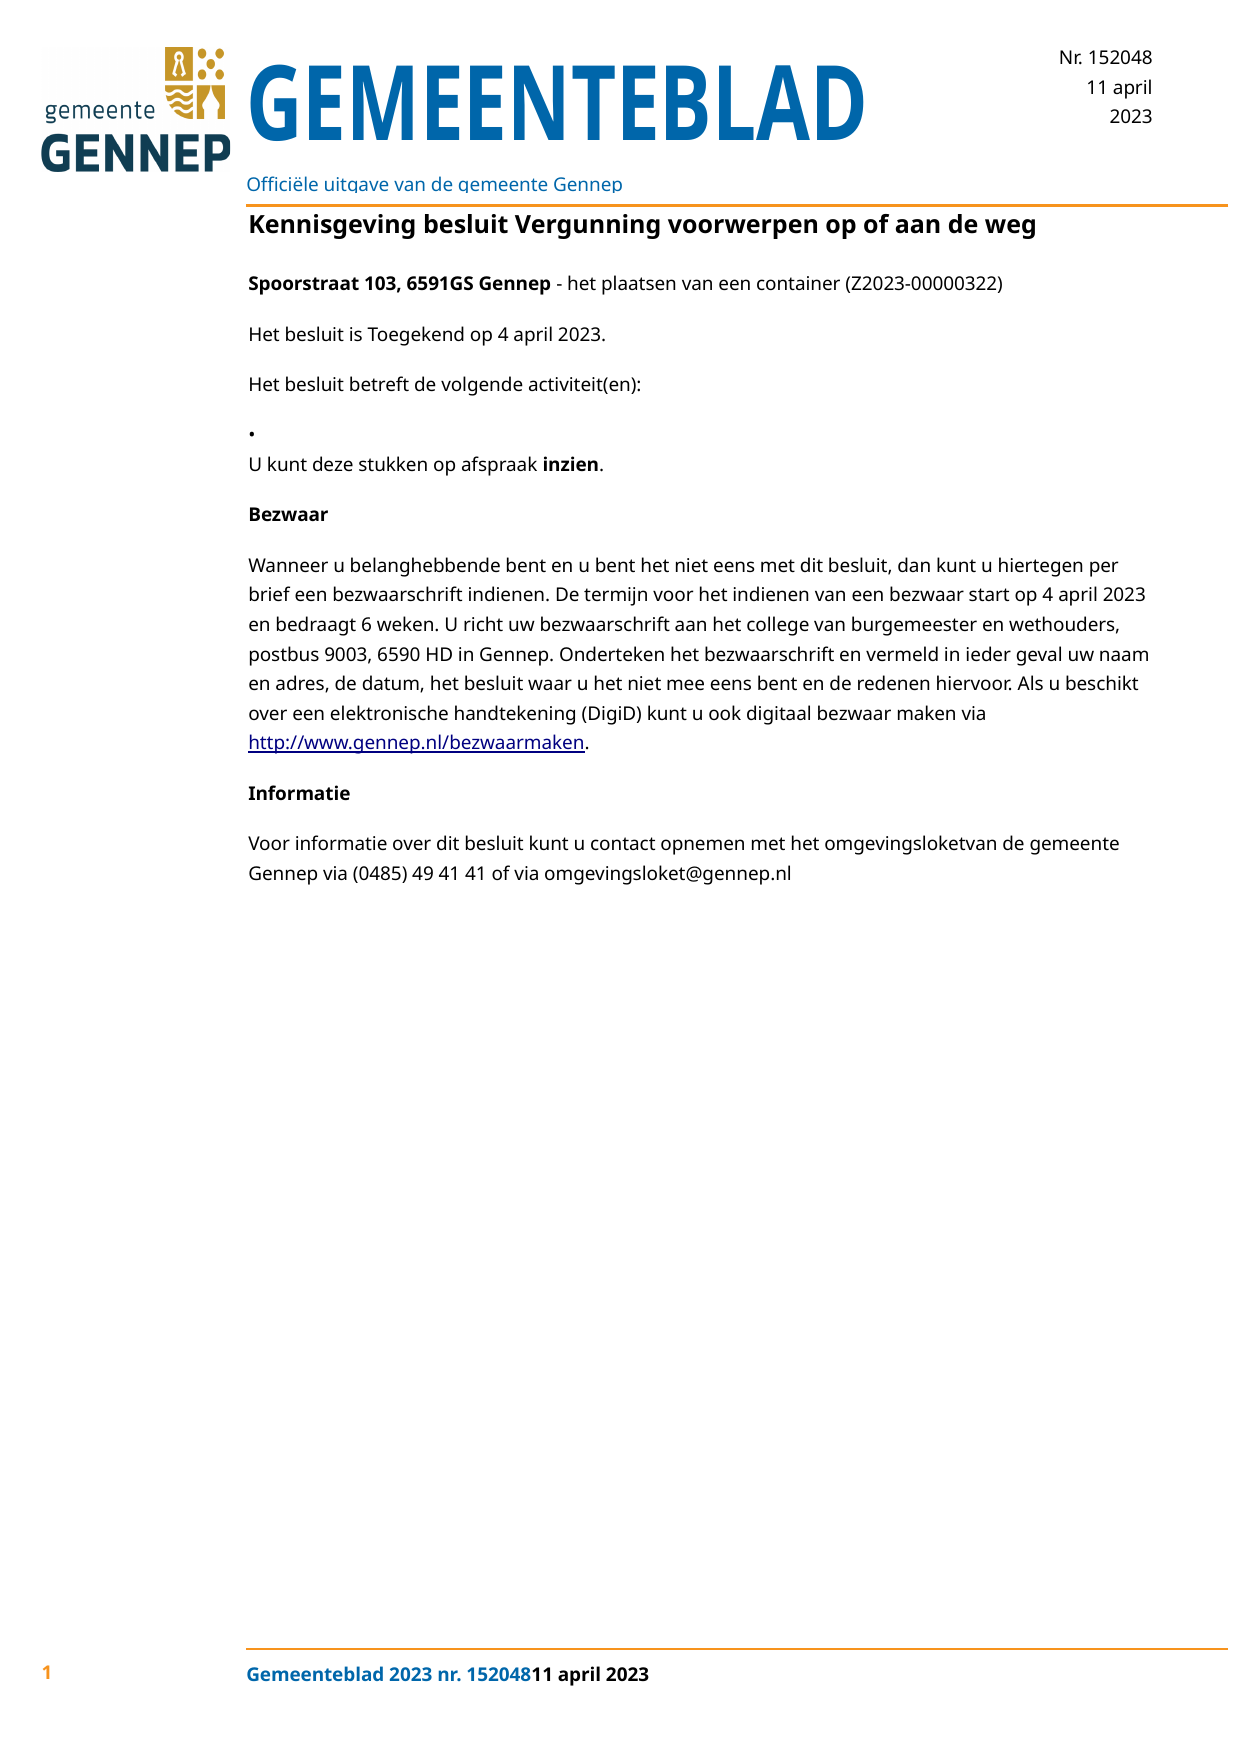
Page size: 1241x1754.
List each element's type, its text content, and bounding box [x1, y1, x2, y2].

text Spoorstraat 103, 6591GS Gennep - het plaatsen van een container (Z2023-00000322) [248, 270, 1152, 296]
text Bezwaar [248, 502, 1152, 527]
text Kennisgeving besluit Vergunning voorwerpen op of aan de weg [248, 207, 1152, 241]
text Wanneer u belanghebbende bent en u bent het niet eens met dit besluit, dan kunt u hiertegen per brief een bezwaarschrift indienen. De termijn voor het indienen van een bezwaar start op 4 april 2023 en bedraagt 6 weken. U richt uw bezwaarschrift aan het college van burgemeester en wethouders, postbus 9003, 6590 HD in Gennep. Onderteken het bezwaarschrift en vermeld in ieder geval uw naam en adres, de datum, het besluit waar u het niet mee eens bent en de redenen hiervoor. Als u beschikt over een elektronische handtekening (DigiD) kunt u ook digitaal bezwaar maken via http://www.gennep.nl/bezwaarmaken. [248, 552, 1152, 755]
picture [41, 47, 231, 172]
text Het besluit betreft de volgende activiteit(en): [248, 371, 1152, 397]
text U kunt deze stukken op afspraak inzien. [248, 451, 1152, 477]
text Informatie [248, 780, 1152, 806]
text Voor informatie over dit besluit kunt u contact opnemen met het omgevingsloketvan de gemeente Gennep via (0485) 49 41 41 of via omgevingsloket@gennep.nl [248, 830, 1152, 886]
text Het besluit is Toegekend op 4 april 2023. [248, 321, 1152, 346]
